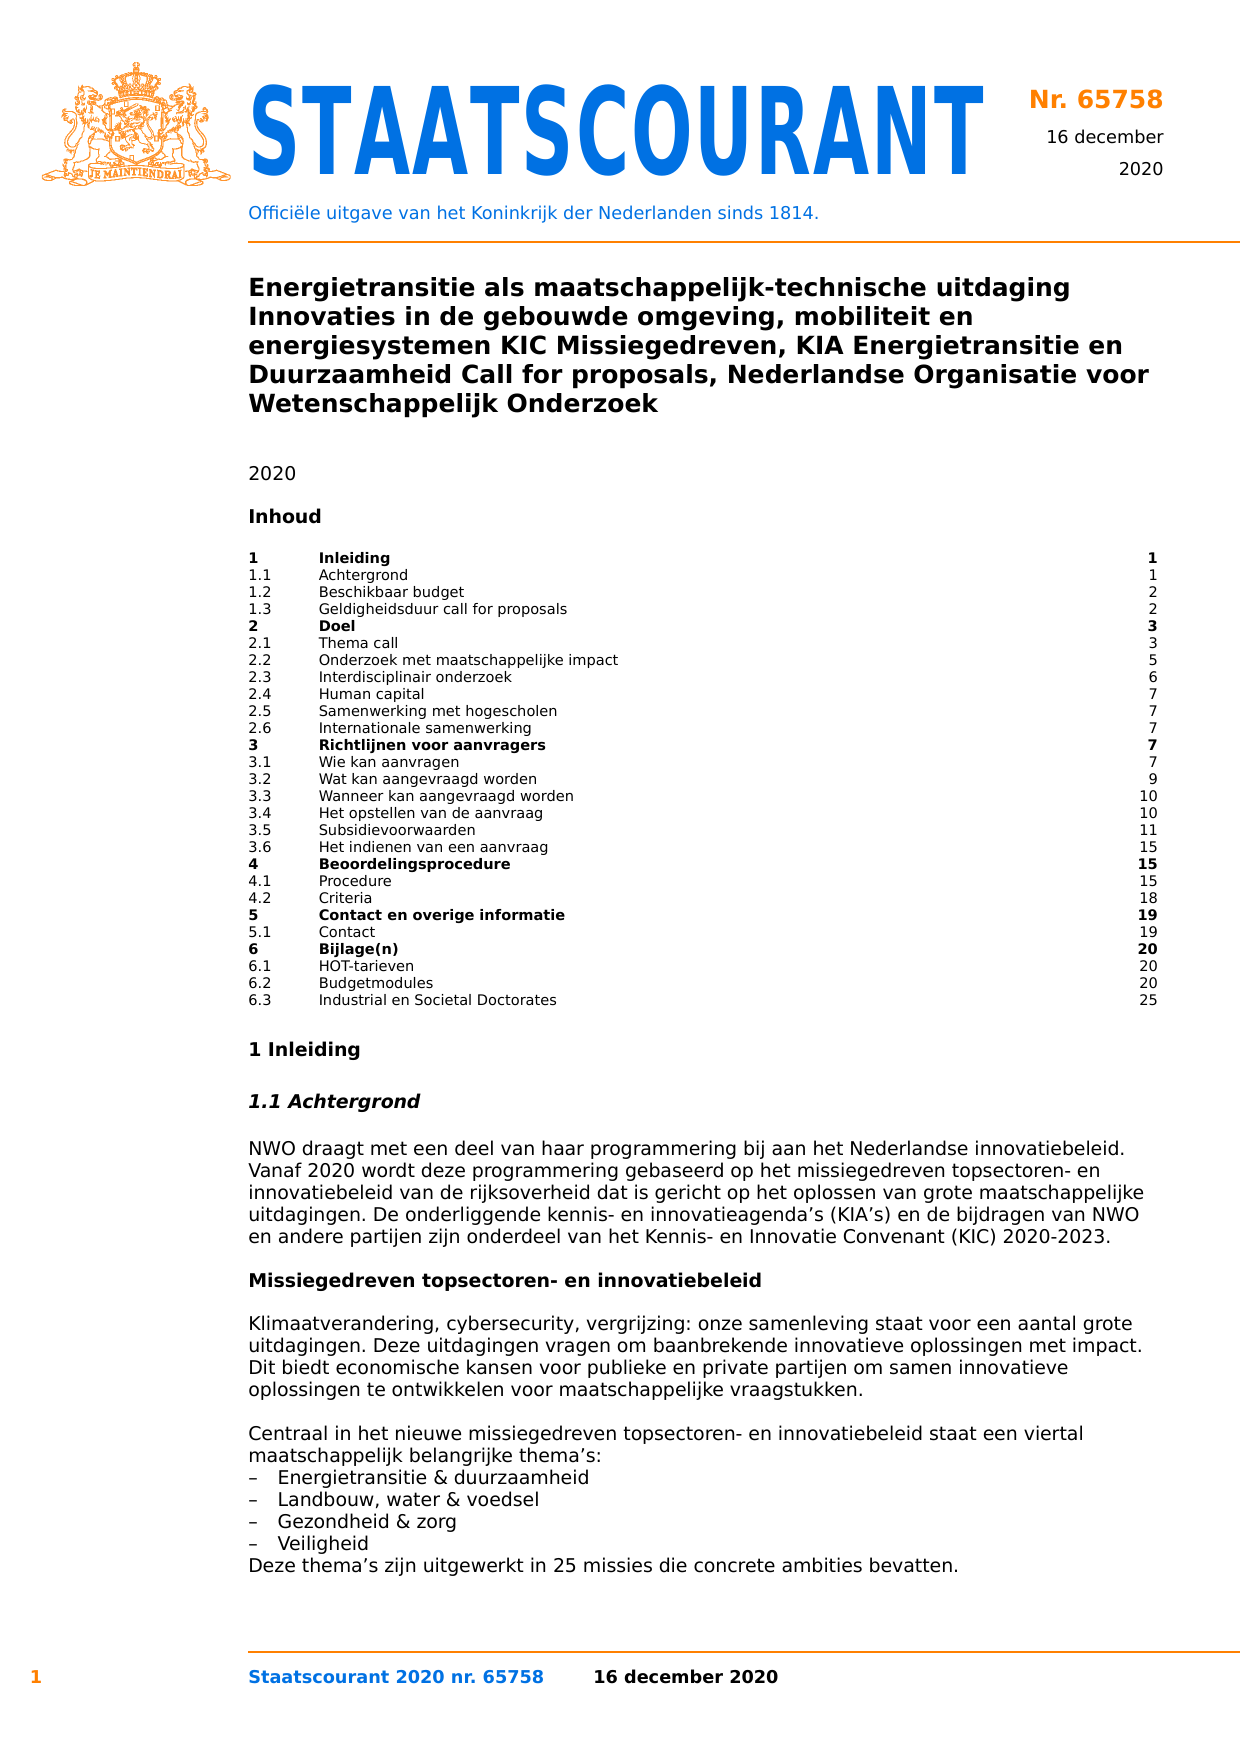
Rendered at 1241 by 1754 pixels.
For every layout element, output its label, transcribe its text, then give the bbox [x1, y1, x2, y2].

table_cell 7 [1006, 703, 1163, 720]
subtitle Missiegedreven topsectoren- en innovatiebeleid [248, 1269, 1163, 1291]
table_cell Human capital [313, 686, 1006, 703]
subtitle Energietransitie als maatschappelijk-technische uitdaging Innovaties in de gebouwde omgeving, mobiliteit en energiesystemen KIC Missiegedreven, KIA Energietransitie en Duurzaamheid Call for proposals, Nederlandse Organisatie voor Wetenschappelijk Onderzoek [248, 273, 1163, 419]
table_cell 3 [1006, 635, 1163, 652]
table_cell 20 [1006, 941, 1163, 958]
table_cell Industrial en Societal Doctorates [313, 992, 1006, 1009]
table_cell 4.2 [248, 890, 313, 907]
text Klimaatverandering, cybersecurity, vergrijzing: onze samenleving staat voor een aantal grote uitdagingen. Deze uitdagingen vragen om baanbrekende innovatieve oplossingen met impact. Dit biedt economische kansen voor publieke en private partijen om samen innovatieve oplossingen te ontwikkelen voor maatschappelijke vraagstukken. [248, 1313, 1163, 1401]
table_cell 3.3 [248, 788, 313, 805]
table_cell 4 [248, 856, 313, 873]
text NWO draagt met een deel van haar programmering bij aan het Nederlandse innovatiebeleid. Vanaf 2020 wordt deze programmering gebaseerd op het missiegedreven topsectoren- en innovatiebeleid van de rijksoverheid dat is gericht op het oplossen van grote maatschappelijke uitdagingen. De onderliggende kennis- en innovatieagenda’s (KIA’s) en de bijdragen van NWO en andere partijen zijn onderdeel van het Kennis- en Innovatie Convenant (KIC) 2020-2023. [248, 1138, 1163, 1248]
table_cell 7 [1006, 737, 1163, 754]
table_cell 3.1 [248, 754, 313, 771]
table_cell Procedure [313, 873, 1006, 890]
text – Energietransitie & duurzaamheid [248, 1467, 1163, 1489]
table_cell Het indienen van een aanvraag [313, 839, 1006, 856]
table_cell 2.5 [248, 703, 313, 720]
table_cell Thema call [313, 635, 1006, 652]
table_cell 9 [1006, 771, 1163, 788]
table_cell Contact [313, 924, 1006, 941]
table_cell Richtlijnen voor aanvragers [313, 737, 1006, 754]
table_cell Criteria [313, 890, 1006, 907]
table_cell 15 [1006, 839, 1163, 856]
table_cell 6 [248, 941, 313, 958]
table_cell Achtergrond [313, 567, 1006, 584]
table_cell 3.2 [248, 771, 313, 788]
table_cell 3 [248, 737, 313, 754]
table_cell Bijlage(n) [313, 941, 1006, 958]
table_header 1 [248, 550, 313, 567]
table_cell 18 [1006, 890, 1163, 907]
picture [41, 62, 231, 186]
table_cell 2.3 [248, 669, 313, 686]
table_header [25, 62, 248, 241]
table_cell Het opstellen van de aanvraag [313, 805, 1006, 822]
table_cell 5 [1006, 652, 1163, 669]
table_cell 3.5 [248, 822, 313, 839]
table_cell 6.3 [248, 992, 313, 1009]
table_cell 19 [1006, 924, 1163, 941]
table_cell Samenwerking met hogescholen [313, 703, 1006, 720]
table_cell Wie kan aanvragen [313, 754, 1006, 771]
text Centraal in het nieuwe missiegedreven topsectoren- en innovatiebeleid staat een viertal maatschappelijk belangrijke thema’s: [248, 1423, 1163, 1467]
table_cell 10 [1006, 788, 1163, 805]
table_cell 2 [1006, 601, 1163, 618]
text – Landbouw, water & voedsel [248, 1489, 1163, 1511]
table_cell 7 [1006, 686, 1163, 703]
table_cell 4.1 [248, 873, 313, 890]
table_cell 2.4 [248, 686, 313, 703]
table_cell 2.6 [248, 720, 313, 737]
table_cell 25 [1006, 992, 1163, 1009]
text – Veiligheid [248, 1533, 1163, 1555]
table_cell Geldigheidsduur call for proposals [313, 601, 1006, 618]
table_cell Beschikbaar budget [313, 584, 1006, 601]
table_cell Subsidievoorwaarden [313, 822, 1006, 839]
table_cell 3.6 [248, 839, 313, 856]
table_header 1 [1006, 550, 1163, 567]
table_cell Beoordelingsprocedure [313, 856, 1006, 873]
table_cell 6.1 [248, 958, 313, 975]
table_cell HOT-tarieven [313, 958, 1006, 975]
table_cell 20 [1006, 958, 1163, 975]
table_cell 1.2 [248, 584, 313, 601]
text – Gezondheid & zorg [248, 1511, 1163, 1533]
table_cell 5 [248, 907, 313, 924]
table_cell Doel [313, 618, 1006, 635]
table_cell 2.1 [248, 635, 313, 652]
text 2020 [248, 463, 1163, 484]
table_cell Onderzoek met maatschappelijke impact [313, 652, 1006, 669]
table_cell 1.1 [248, 567, 313, 584]
subtitle 1.1 Achtergrond [248, 1091, 1163, 1113]
table_cell 1.3 [248, 601, 313, 618]
text Inhoud [248, 506, 1163, 528]
table_header Inleiding [313, 550, 1006, 567]
table_cell Internationale samenwerking [313, 720, 1006, 737]
table_cell 2.2 [248, 652, 313, 669]
table_cell 7 [1006, 754, 1163, 771]
table_header Nr. 65758 [998, 62, 1240, 121]
subtitle 1 Inleiding [248, 1039, 1163, 1061]
table_cell Wanneer kan aangevraagd worden [313, 788, 1006, 805]
table_cell 2020 [998, 153, 1240, 203]
table_cell 6 [1006, 669, 1163, 686]
table_cell Officiële uitgave van het Koninkrijk der Nederlanden sinds 1814. [248, 203, 1240, 241]
table_cell 19 [1006, 907, 1163, 924]
table_cell Interdisciplinair onderzoek [313, 669, 1006, 686]
table_cell 2 [248, 618, 313, 635]
table_cell Contact en overige informatie [313, 907, 1006, 924]
table_header STAATSCOURANT [248, 62, 998, 203]
table_cell 7 [1006, 720, 1163, 737]
table_cell 3 [1006, 618, 1163, 635]
table_cell 10 [1006, 805, 1163, 822]
table_cell 1 [1006, 567, 1163, 584]
table_cell 6.2 [248, 975, 313, 992]
table_cell 11 [1006, 822, 1163, 839]
table_cell 16 december [998, 121, 1240, 153]
table_cell 3.4 [248, 805, 313, 822]
table_cell Wat kan aangevraagd worden [313, 771, 1006, 788]
text Deze thema’s zijn uitgewerkt in 25 missies die concrete ambities bevatten. [248, 1555, 1163, 1577]
table_cell 5.1 [248, 924, 313, 941]
table_cell Budgetmodules [313, 975, 1006, 992]
table_cell 20 [1006, 975, 1163, 992]
table_cell 15 [1006, 856, 1163, 873]
table_cell 15 [1006, 873, 1163, 890]
table_cell 2 [1006, 584, 1163, 601]
